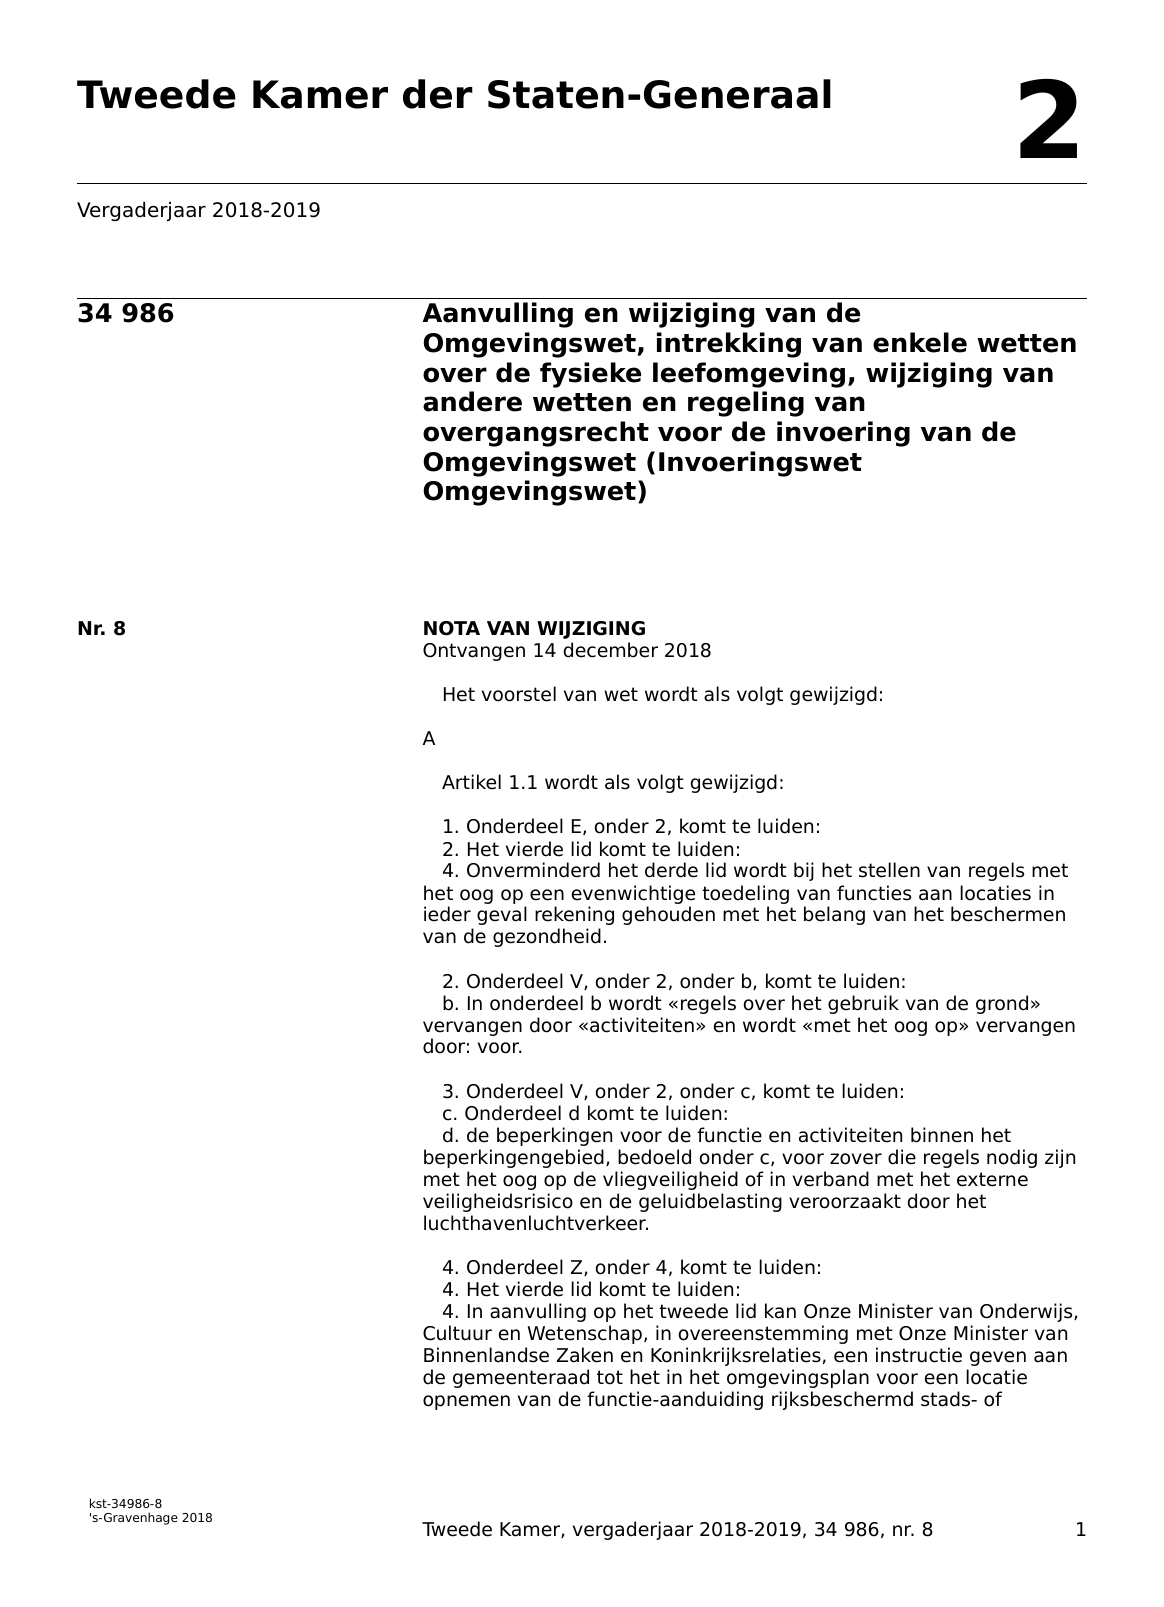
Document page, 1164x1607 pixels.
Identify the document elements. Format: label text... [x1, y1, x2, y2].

text 's-Gravenhage 2018 [88, 1511, 323, 1525]
text 3. Onderdeel V, onder 2, onder c, komt te luiden: [422, 1081, 1087, 1103]
text kst-34986-8 [88, 1497, 323, 1511]
text 2. Onderdeel V, onder 2, onder b, komt te luiden: [422, 971, 1087, 992]
text 4. In aanvulling op het tweede lid kan Onze Minister van Onderwijs, Cultuur en Wetenschap, in overeenstemming met Onze Minister van Binnenlandse Zaken en Koninkrijksrelaties, een instructie geven aan de gemeenteraad tot het in het omgevingsplan voor een locatie opnemen van de functie-aanduiding rijksbeschermd stads- of [422, 1301, 1087, 1411]
text 1. Onderdeel E, onder 2, komt te luiden: [422, 816, 1087, 838]
text 4. Het vierde lid komt te luiden: [422, 1279, 1087, 1301]
subtitle 34 986 Aanvulling en wijziging van de Omgevingswet, intrekking van enkele wetten over de fysieke leefomgeving, wijziging van andere wetten en regeling van overgangsrecht voor de invoering van de Omgevingswet (Invoeringswet Omgevingswet) [77, 299, 1087, 507]
text c. Onderdeel d komt te luiden: [422, 1103, 1087, 1124]
table_header 2 [886, 59, 1087, 183]
text b. In onderdeel b wordt «regels over het gebruik van de grond» vervangen door «activiteiten» en wordt «met het oog op» vervangen door: voor. [422, 992, 1087, 1058]
text 4. Onverminderd het derde lid wordt bij het stellen van regels met het oog op een evenwichtige toedeling van functies aan locaties in ieder geval rekening gehouden met het belang van het beschermen van de gezondheid. [422, 860, 1087, 948]
text d. de beperkingen voor de functie en activiteiten binnen het beperkingengebied, bedoeld onder c, voor zover die regels nodig zijn met het oog op de vliegveiligheid of in verband met het externe veiligheidsrisico en de geluidbelasting veroorzaakt door het luchthavenluchtverkeer. [422, 1124, 1087, 1234]
text 4. Onderdeel Z, onder 4, komt te luiden: [422, 1257, 1087, 1279]
subtitle Nr. 8 NOTA VAN WIJZIGING [77, 618, 1087, 640]
table_cell Vergaderjaar 2018-2019 [77, 184, 1087, 298]
table_header Tweede Kamer der Staten-Generaal [77, 59, 886, 183]
subtitle A [422, 728, 1087, 750]
text Het voorstel van wet wordt als volgt gewijzigd: [422, 684, 1087, 706]
text Artikel 1.1 wordt als volgt gewijzigd: [422, 772, 1087, 794]
text Ontvangen 14 december 2018 [422, 640, 1087, 662]
text 2. Het vierde lid komt te luiden: [422, 838, 1087, 860]
